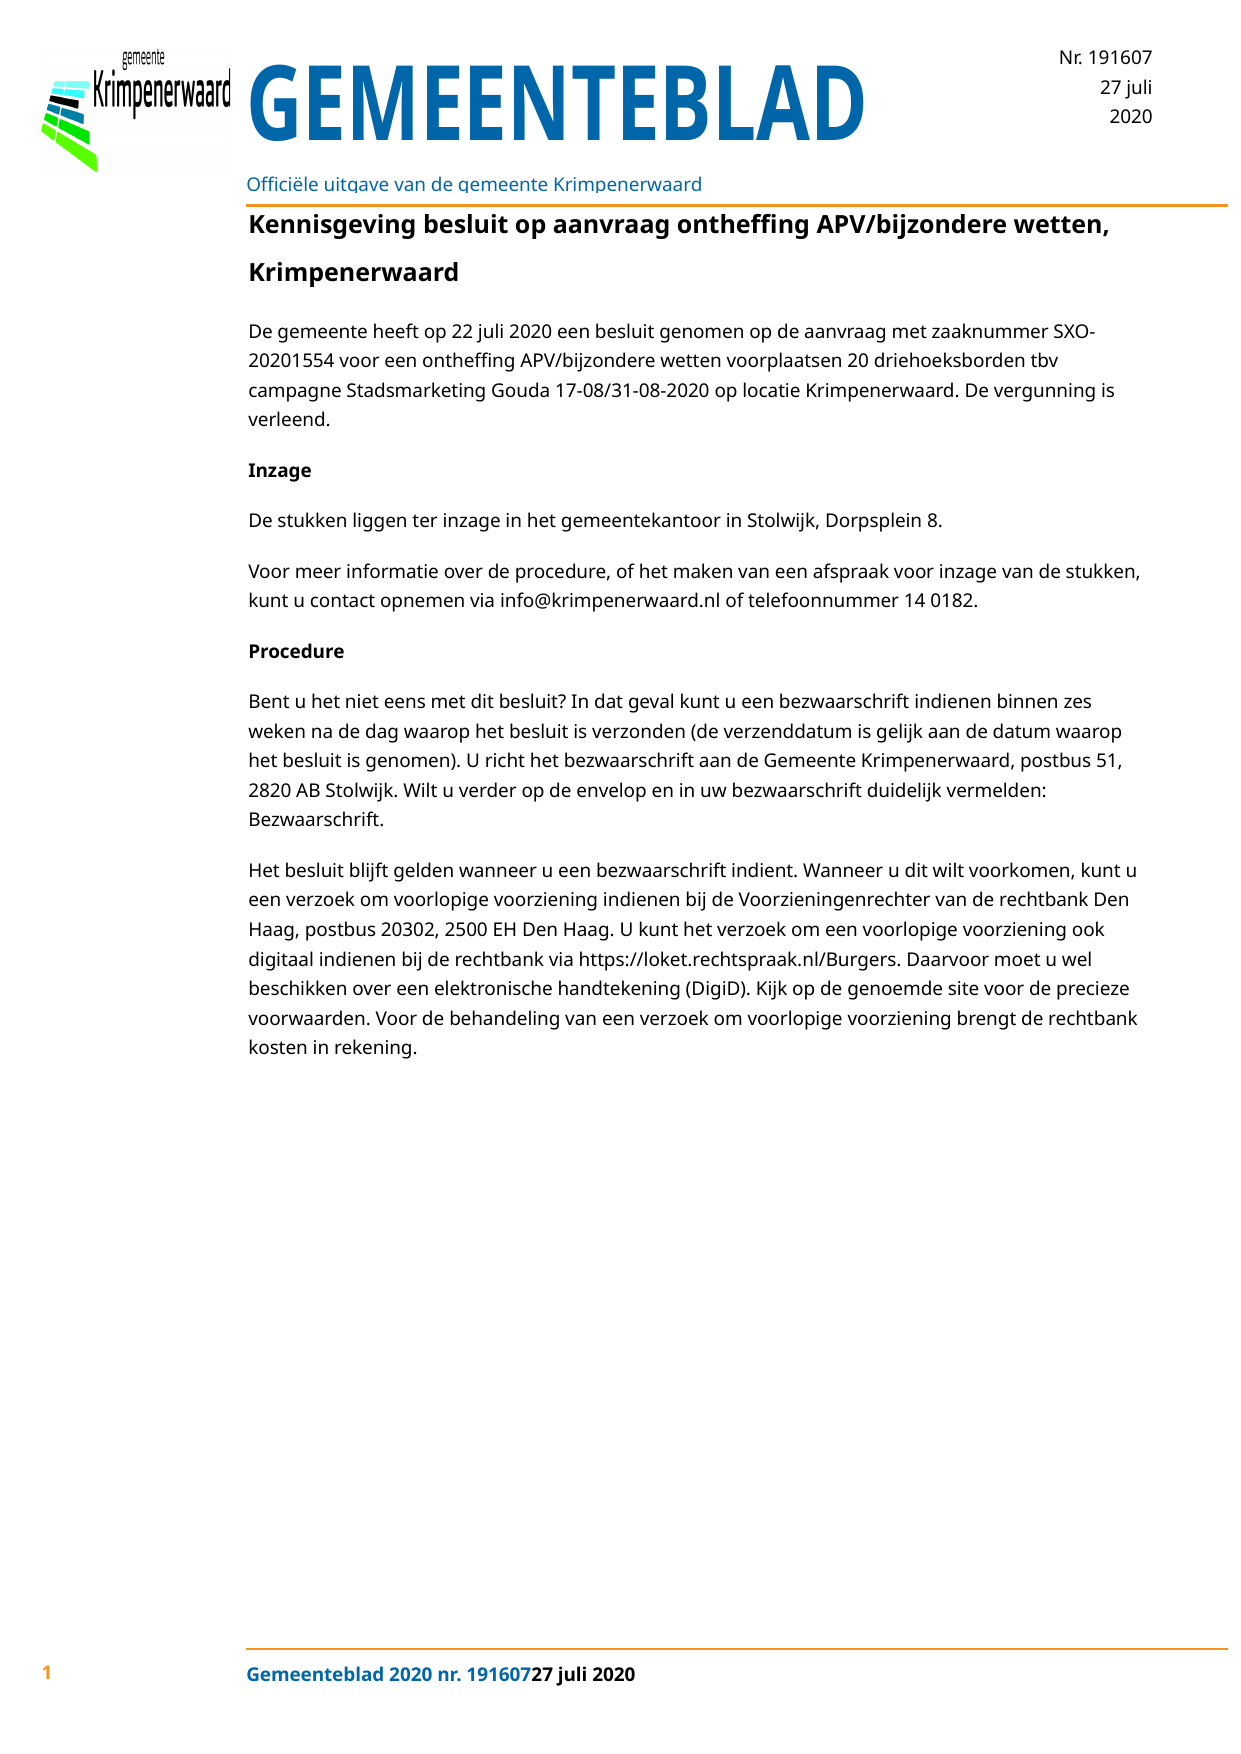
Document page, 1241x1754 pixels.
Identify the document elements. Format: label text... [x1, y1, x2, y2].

text De stukken liggen ter inzage in het gemeentekantoor in Stolwijk, Dorpsplein 8. [248, 507, 1152, 533]
text Procedure [248, 638, 1152, 664]
text Het besluit blijft gelden wanneer u een bezwaarschrift indient. Wanneer u dit wilt voorkomen, kunt u een verzoek om voorlopige voorziening indienen bij de Voorzieningenrechter van de rechtbank Den Haag, postbus 20302, 2500 EH Den Haag. U kunt het verzoek om een voorlopige voorziening ook digitaal indienen bij de rechtbank via https://loket.rechtspraak.nl/Burgers. Daarvoor moet u wel beschikken over een elektronische handtekening (DigiD). Kijk op de genoemde site voor de precieze voorwaarden. Voor de behandeling van een verzoek om voorlopige voorziening brengt de rechtbank kosten in rekening. [248, 857, 1152, 1060]
text Voor meer informatie over de procedure, of het maken van een afspraak voor inzage van de stukken, kunt u contact opnemen via info@krimpenerwaard.nl of telefoonnummer 14 0182. [248, 558, 1152, 613]
text Inzage [248, 457, 1152, 483]
text Kennisgeving besluit op aanvraag ontheffing APV/bijzondere wetten, Krimpenerwaard [248, 207, 1152, 288]
text Bent u het niet eens met dit besluit? In dat geval kunt u een bezwaarschrift indienen binnen zes weken na de dag waarop het besluit is verzonden (de verzenddatum is gelijk aan de datum waarop het besluit is genomen). U richt het bezwaarschrift aan de Gemeente Krimpenerwaard, postbus 51, 2820 AB Stolwijk. Wilt u verder op de envelop en in uw bezwaarschrift duidelijk vermelden: Bezwaarschrift. [248, 688, 1152, 832]
picture [41, 47, 231, 172]
text De gemeente heeft op 22 juli 2020 een besluit genomen op de aanvraag met zaaknummer SXO-20201554 voor een ontheffing APV/bijzondere wetten voorplaatsen 20 driehoeksborden tbv campagne Stadsmarketing Gouda 17-08/31-08-2020 op locatie Krimpenerwaard. De vergunning is verleend. [248, 318, 1152, 432]
